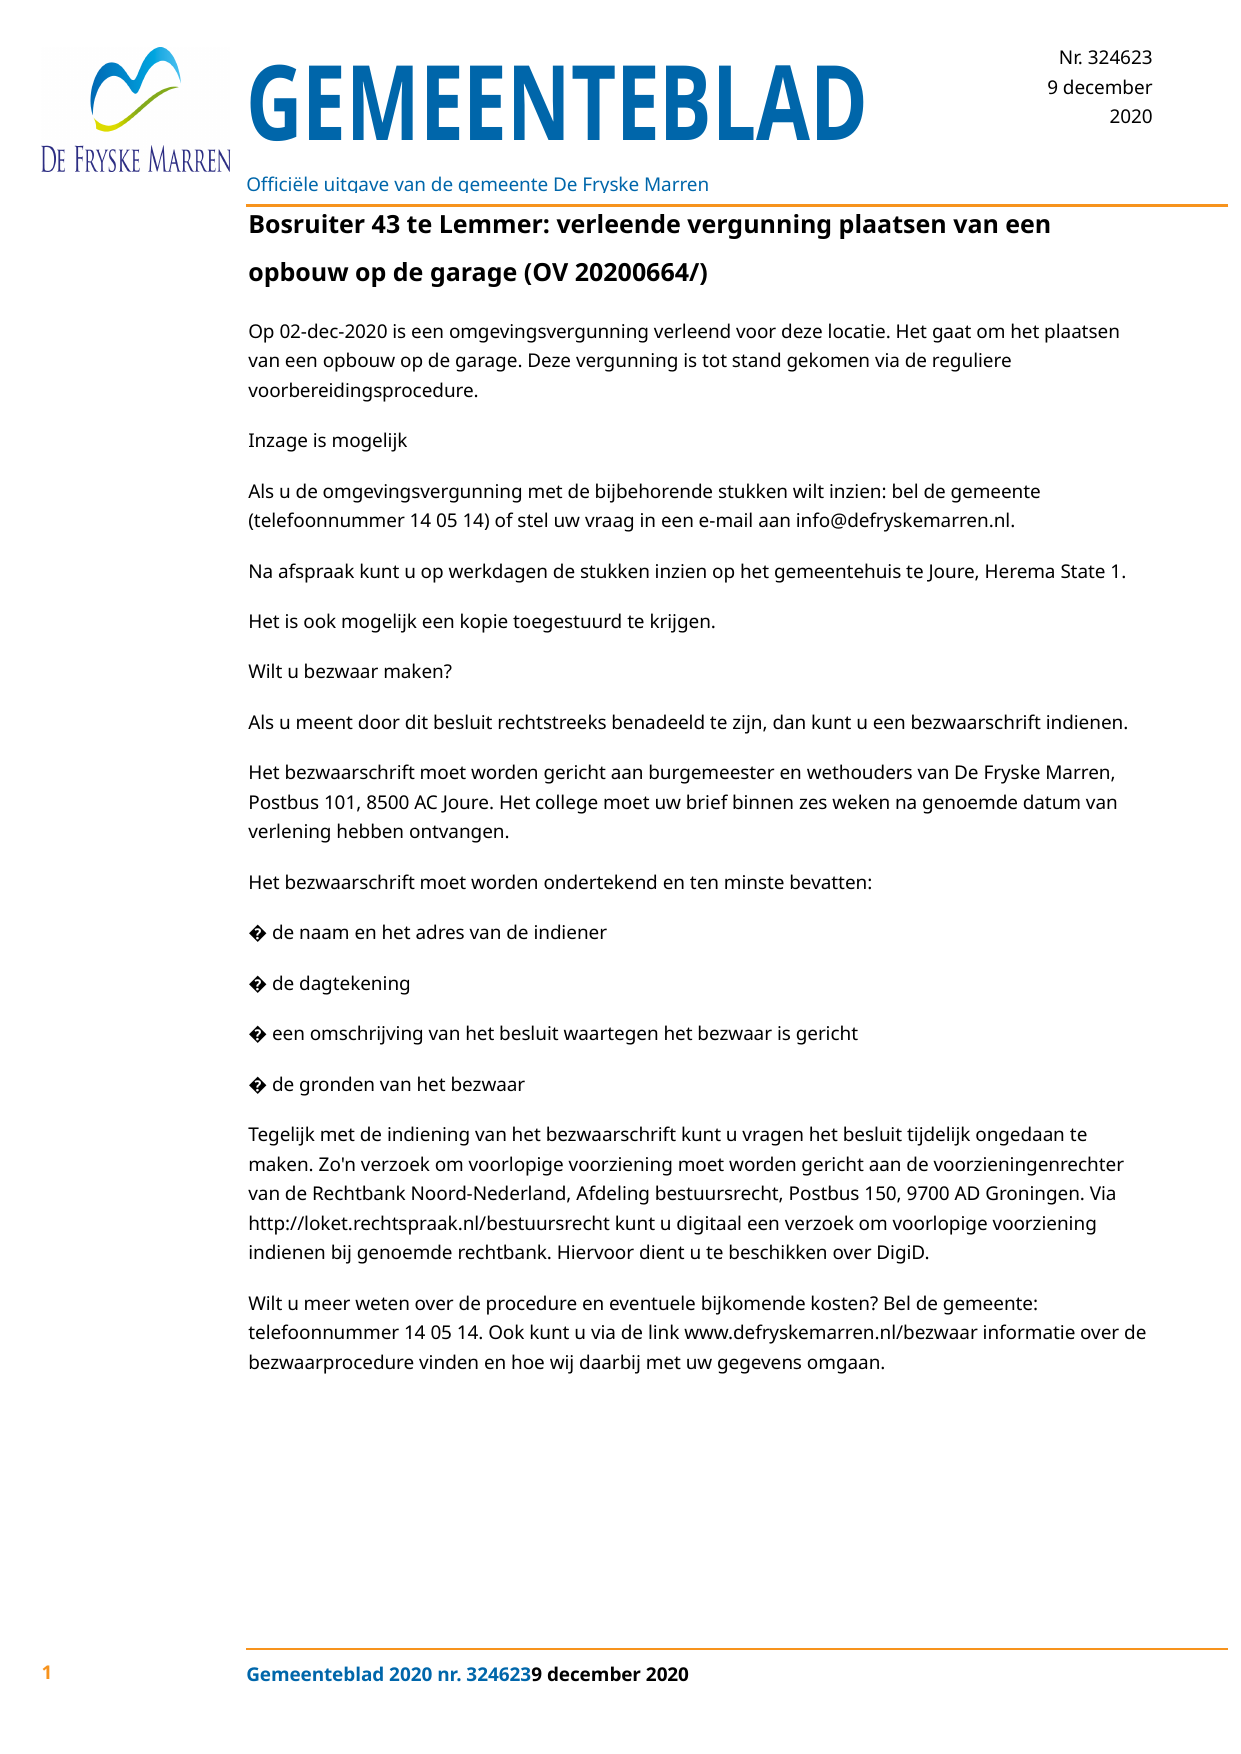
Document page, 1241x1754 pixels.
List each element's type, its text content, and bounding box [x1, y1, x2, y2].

text Als u meent door dit besluit rechtstreeks benadeeld te zijn, dan kunt u een bezwaarschrift indienen. [248, 709, 1152, 735]
text � de naam en het adres van de indiener [248, 919, 1152, 945]
picture [41, 47, 231, 172]
text Tegelijk met de indiening van het bezwaarschrift kunt u vragen het besluit tijdelijk ongedaan te maken. Zo'n verzoek om voorlopige voorziening moet worden gericht aan de voorzieningenrechter van de Rechtbank Noord-Nederland, Afdeling bestuursrecht, Postbus 150, 9700 AD Groningen. Via http://loket.rechtspraak.nl/bestuursrecht kunt u digitaal een verzoek om voorlopige voorziening indienen bij genoemde rechtbank. Hiervoor dient u te beschikken over DigiD. [248, 1121, 1152, 1265]
text Wilt u bezwaar maken? [248, 659, 1152, 684]
text Bosruiter 43 te Lemmer: verleende vergunning plaatsen van een opbouw op de garage (OV 20200664/) [248, 207, 1152, 288]
text Het is ook mogelijk een kopie toegestuurd te krijgen. [248, 608, 1152, 634]
text Op 02-dec-2020 is een omgevingsvergunning verleend voor deze locatie. Het gaat om het plaatsen van een opbouw op de garage. Deze vergunning is tot stand gekomen via de reguliere voorbereidingsprocedure. [248, 318, 1152, 403]
text � de gronden van het bezwaar [248, 1071, 1152, 1097]
text Als u de omgevingsvergunning met de bijbehorende stukken wilt inzien: bel de gemeente (telefoonnummer 14 05 14) of stel uw vraag in een e-mail aan info@defryskemarren.nl. [248, 478, 1152, 533]
text Het bezwaarschrift moet worden gericht aan burgemeester en wethouders van De Fryske Marren, Postbus 101, 8500 AC Joure. Het college moet uw brief binnen zes weken na genoemde datum van verlening hebben ontvangen. [248, 759, 1152, 844]
text � de dagtekening [248, 970, 1152, 996]
text � een omschrijving van het besluit waartegen het bezwaar is gericht [248, 1020, 1152, 1046]
text Het bezwaarschrift moet worden ondertekend en ten minste bevatten: [248, 869, 1152, 895]
text Na afspraak kunt u op werkdagen de stukken inzien op het gemeentehuis te Joure, Herema State 1. [248, 558, 1152, 584]
text Inzage is mogelijk [248, 427, 1152, 453]
text Wilt u meer weten over de procedure en eventuele bijkomende kosten? Bel de gemeente: telefoonnummer 14 05 14. Ook kunt u via de link www.defryskemarren.nl/bezwaar informatie over de bezwaarprocedure vinden en hoe wij daarbij met uw gegevens omgaan. [248, 1290, 1152, 1375]
